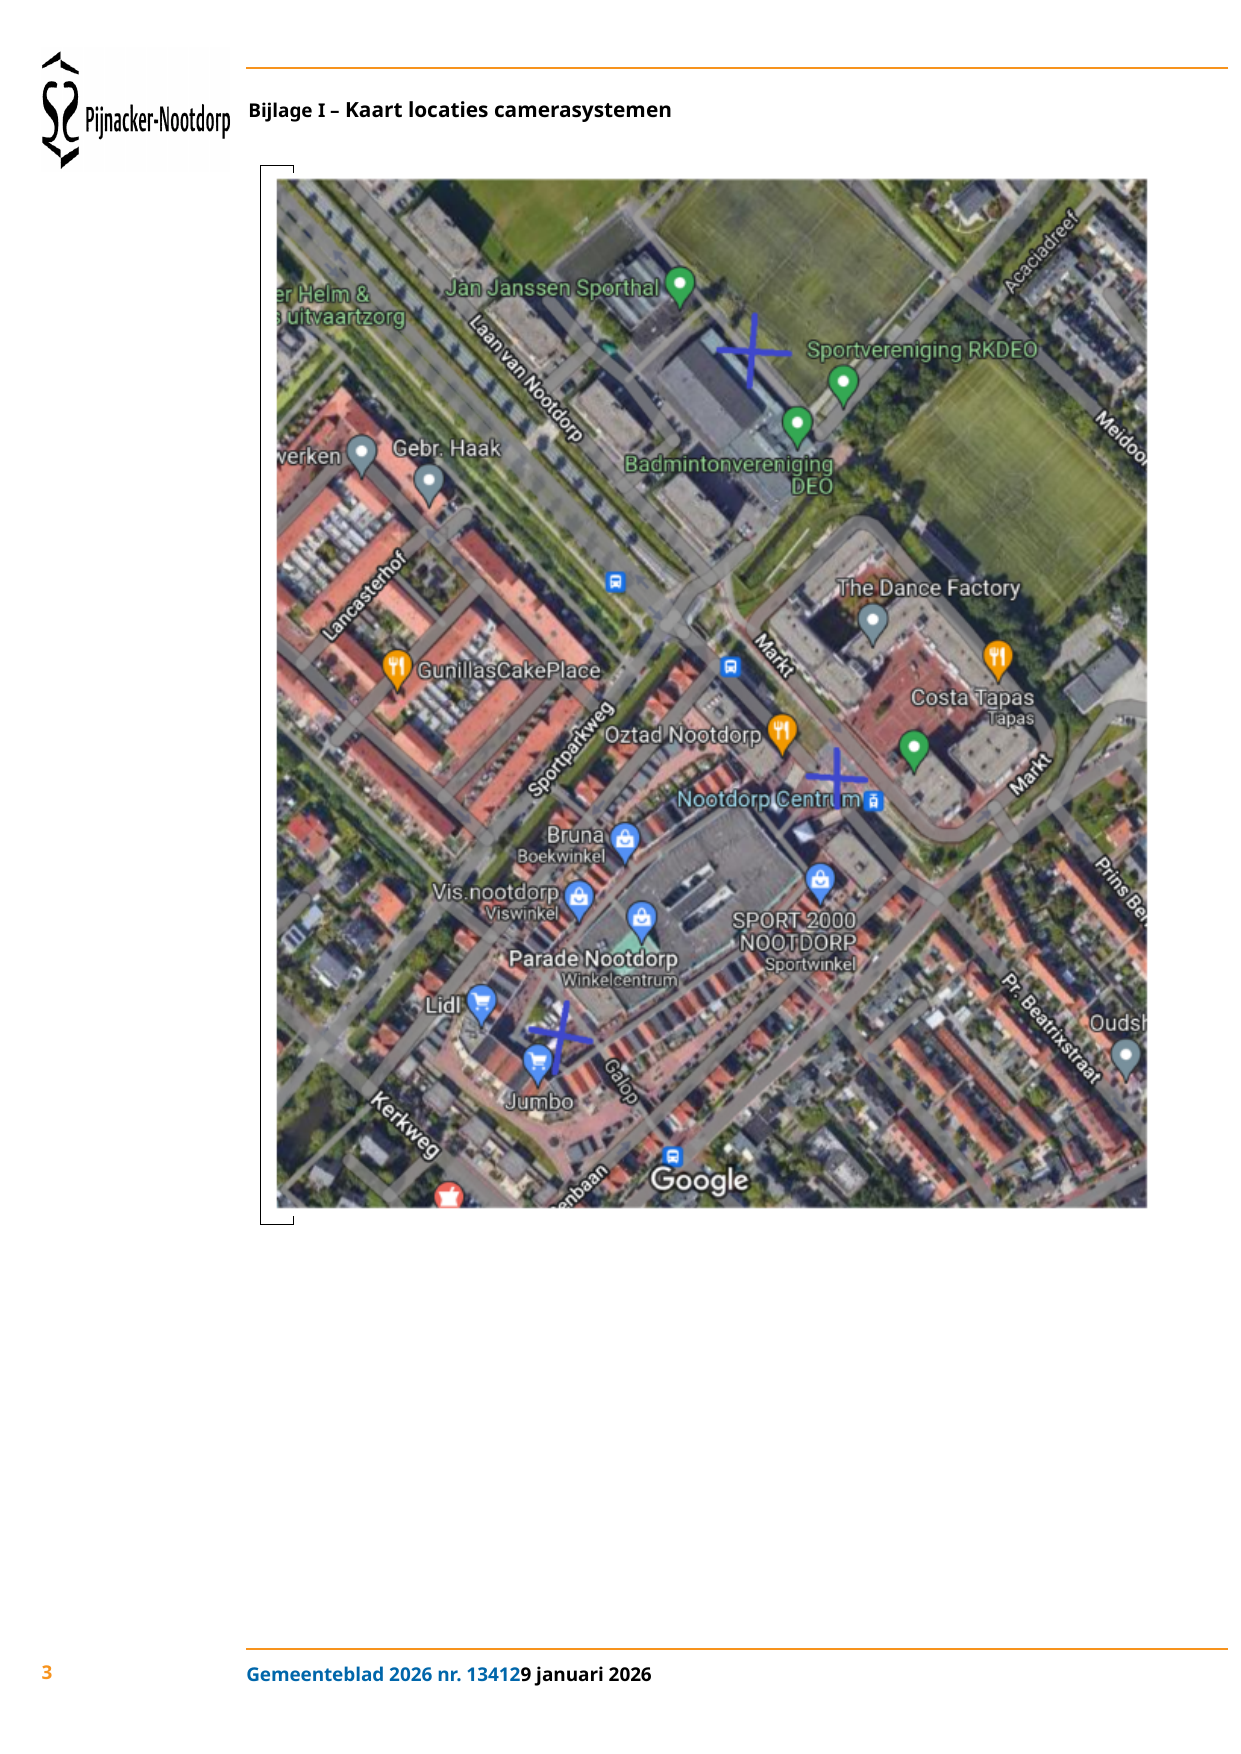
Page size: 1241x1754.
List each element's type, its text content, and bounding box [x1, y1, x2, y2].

picture [268, 173, 1155, 1216]
text Bijlage I – Kaart locaties camerasystemen [248, 95, 1152, 123]
picture [41, 47, 231, 172]
